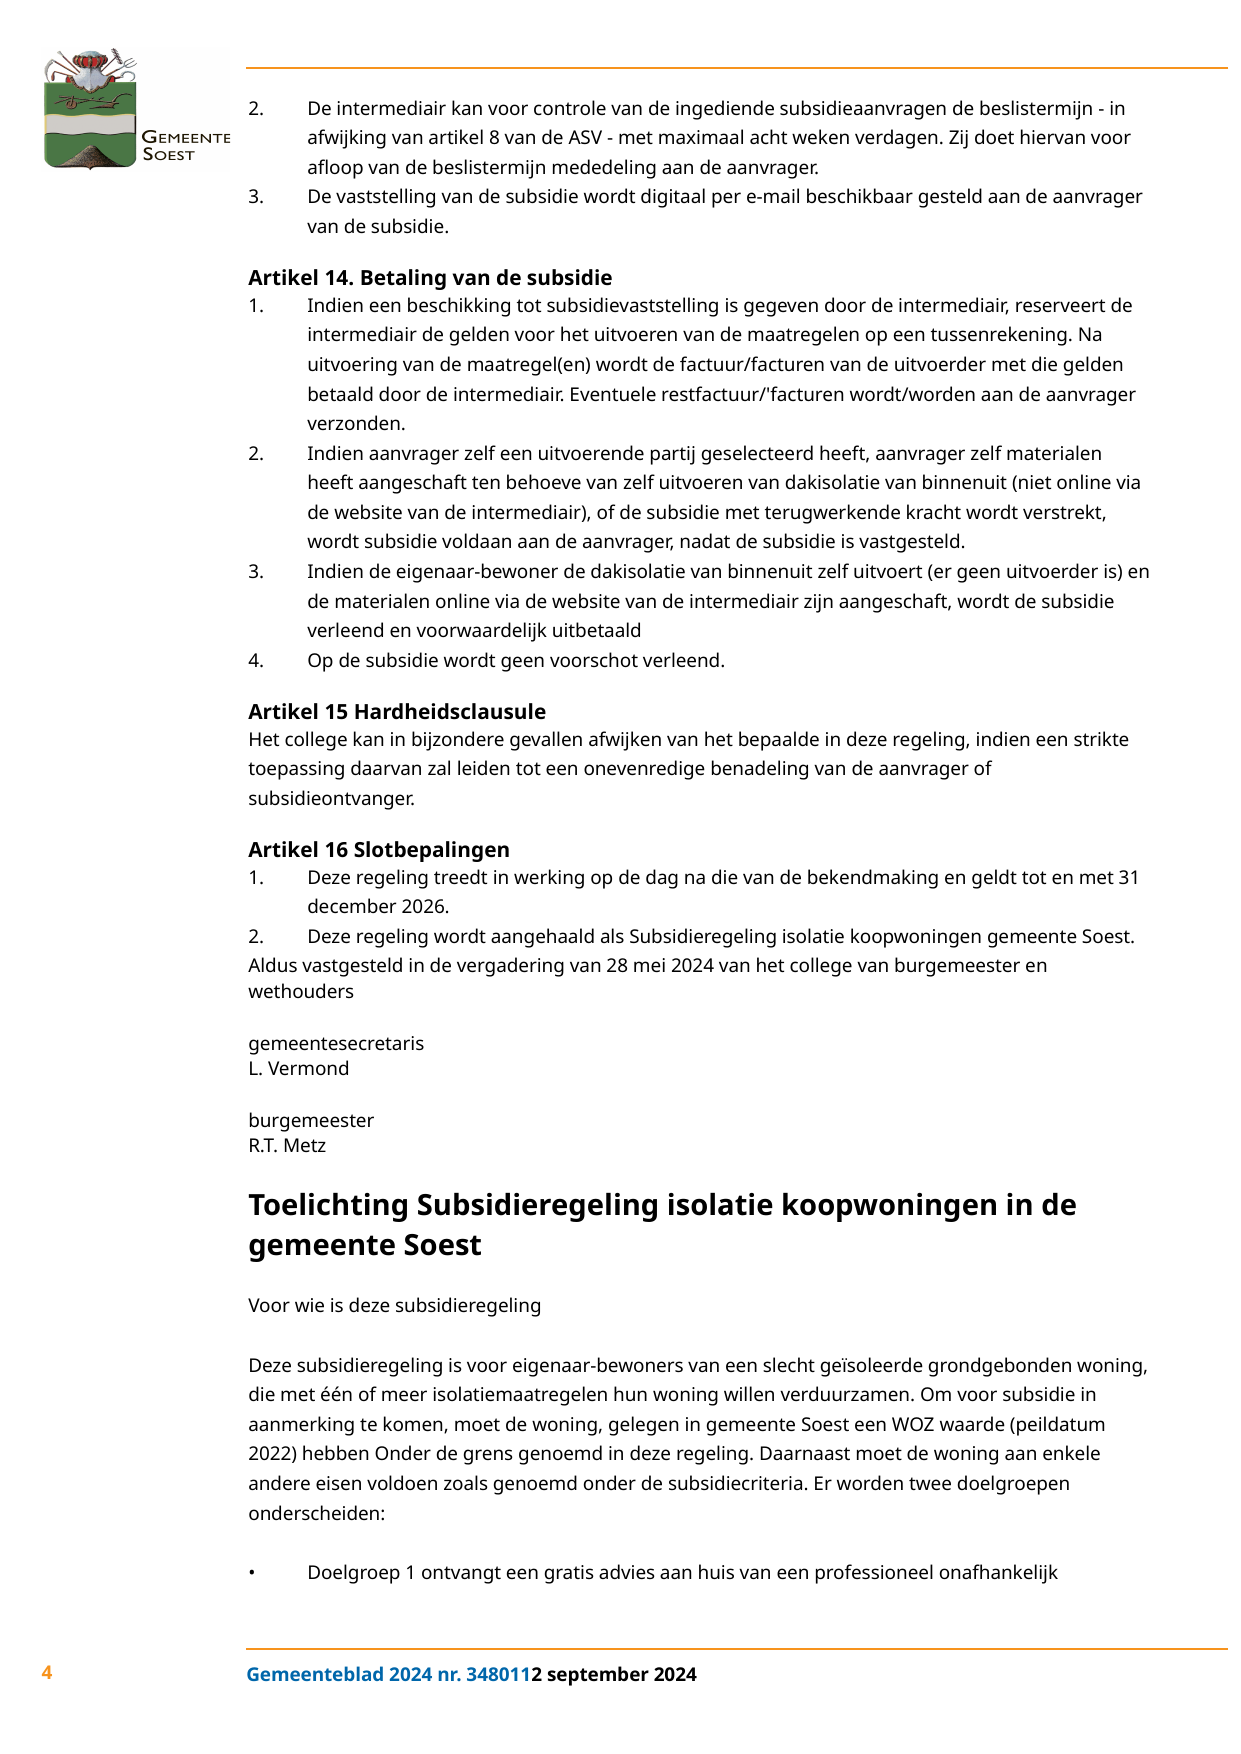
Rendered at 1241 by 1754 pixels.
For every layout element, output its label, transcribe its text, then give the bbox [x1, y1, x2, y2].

text Artikel 15 Hardheidsclausule [248, 697, 1152, 726]
text L. Vermond [248, 1056, 1152, 1081]
list Indien de eigenaar-bewoner de dakisolatie van binnenuit zelf uitvoert (er geen uitvoerder is) en de materialen online via de website van de intermediair zijn aangeschaft, wordt de subsidie verleend en voorwaardelijk uitbetaald [248, 558, 1152, 643]
text Deze subsidieregeling is voor eigenaar-bewoners van een slecht geïsoleerde grondgebonden woning, die met één of meer isolatiemaatregelen hun woning willen verduurzamen. Om voor subsidie in aanmerking te komen, moet de woning, gelegen in gemeente Soest een WOZ waarde (peildatum 2022) hebben Onder de grens genoemd in deze regeling. Daarnaast moet de woning aan enkele andere eisen voldoen zoals genoemd onder de subsidiecriteria. Er worden twee doelgroepen onderscheiden: [248, 1352, 1152, 1526]
text Het college kan in bijzondere gevallen afwijken van het bepaalde in deze regeling, indien een strikte toepassing daarvan zal leiden tot een onevenredige benadeling van de aanvrager of subsidieontvanger. [248, 726, 1152, 811]
list Deze regeling treedt in werking op de dag na die van de bekendmaking en geldt tot en met 31 december 2026. [248, 864, 1152, 919]
text Toelichting Subsidieregeling isolatie koopwoningen in de gemeente Soest [248, 1184, 1152, 1263]
text Aldus vastgesteld in de vergadering van 28 mei 2024 van het college van burgemeester en wethouders [248, 953, 1152, 1004]
list Indien een beschikking tot subsidievaststelling is gegeven door de intermediair, reserveert de intermediair de gelden voor het uitvoeren van de maatregelen op een tussenrekening. Na uitvoering van de maatregel(en) wordt de factuur/facturen van de uitvoerder met die gelden betaald door de intermediair. Eventuele restfactuur/'facturen wordt/worden aan de aanvrager verzonden. [248, 292, 1152, 436]
picture [41, 47, 231, 172]
text R.T. Metz [248, 1133, 1152, 1158]
list De vaststelling van de subsidie wordt digitaal per e-mail beschikbaar gesteld aan de aanvrager van de subsidie. [248, 183, 1152, 239]
text Voor wie is deze subsidieregeling [248, 1293, 1152, 1318]
text gemeentesecretaris [248, 1030, 1152, 1056]
list Doelgroep 1 ontvangt een gratis advies aan huis van een professioneel onafhankelijk [248, 1559, 1152, 1585]
list De intermediair kan voor controle van de ingediende subsidieaanvragen de beslistermijn - in afwijking van artikel 8 van de ASV - met maximaal acht weken verdagen. Zij doet hiervan voor afloop van de beslistermijn mededeling aan de aanvrager. [248, 95, 1152, 180]
list Deze regeling wordt aangehaald als Subsidieregeling isolatie koopwoningen gemeente Soest. [248, 923, 1152, 949]
text burgemeester [248, 1107, 1152, 1133]
list Indien aanvrager zelf een uitvoerende partij geselecteerd heeft, aanvrager zelf materialen heeft aangeschaft ten behoeve van zelf uitvoeren van dakisolatie van binnenuit (niet online via de website van de intermediair), of de subsidie met terugwerkende kracht wordt verstrekt, wordt subsidie voldaan aan de aanvrager, nadat de subsidie is vastgesteld. [248, 440, 1152, 554]
list Op de subsidie wordt geen voorschot verleend. [248, 647, 1152, 673]
text Artikel 16 Slotbepalingen [248, 835, 1152, 864]
text Artikel 14. Betaling van de subsidie [248, 263, 1152, 292]
